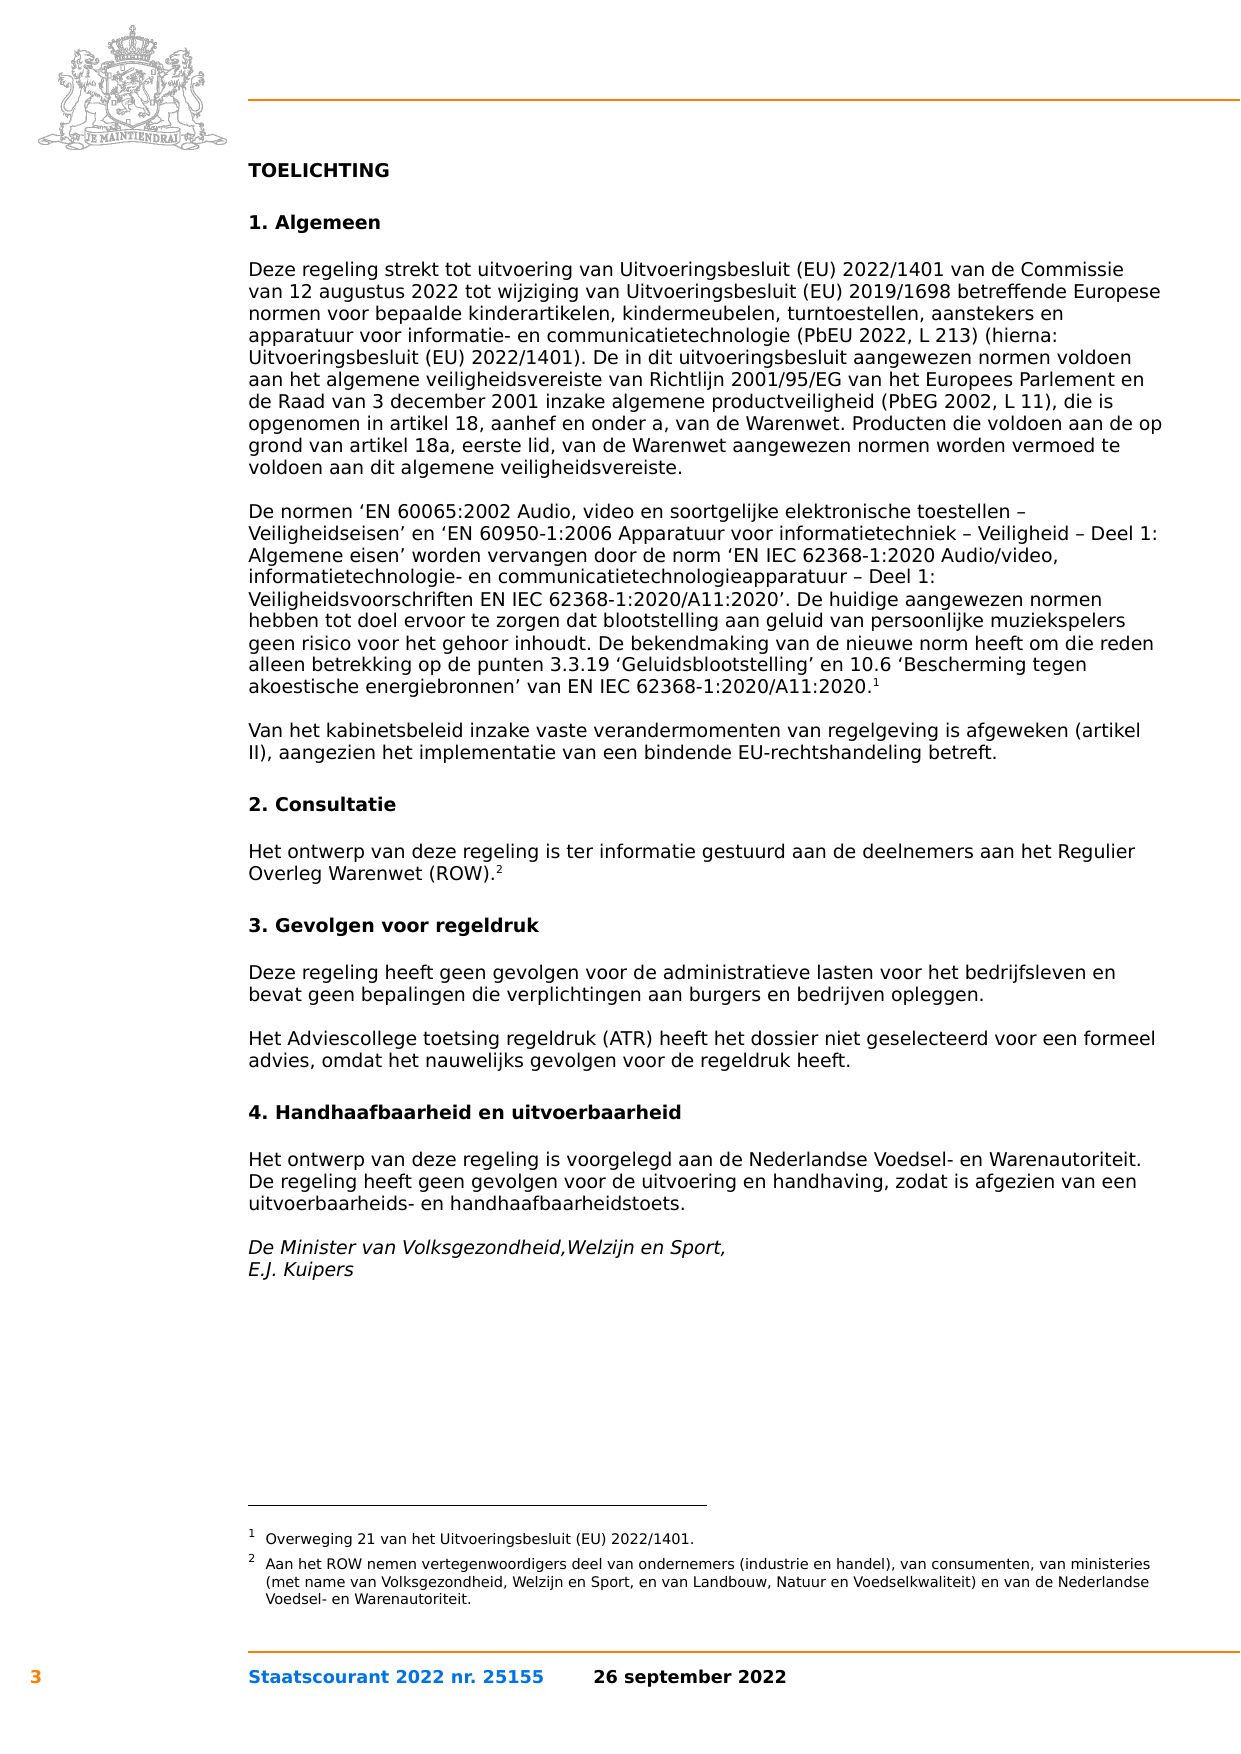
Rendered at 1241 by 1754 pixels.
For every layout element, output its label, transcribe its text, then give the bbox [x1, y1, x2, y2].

subtitle 2. Consultatie [248, 794, 1163, 816]
text Van het kabinetsbeleid inzake vaste verandermomenten van regelgeving is afgeweken (artikel II), aangezien het implementatie van een bindende EU-rechtshandeling betreft. [248, 720, 1163, 764]
text Overweging 21 van het Uitvoeringsbesluit (EU) 2022/1401. [248, 1527, 1163, 1549]
text Aan het ROW nemen vertegenwoordigers deel van ondernemers (industrie en handel), van consumenten, van ministeries (met name van Volksgezondheid, Welzijn en Sport, en van Landbouw, Natuur en Voedselkwaliteit) en van de Nederlandse Voedsel- en Warenautoriteit. [248, 1552, 1163, 1608]
text Deze regeling heeft geen gevolgen voor de administratieve lasten voor het bedrijfsleven en bevat geen bepalingen die verplichtingen aan burgers en bedrijven opleggen. [248, 962, 1163, 1006]
picture [38, 25, 227, 150]
text Het Adviescollege toetsing regeldruk (ATR) heeft het dossier niet geselecteerd voor een formeel advies, omdat het nauwelijks gevolgen voor de regeldruk heeft. [248, 1028, 1163, 1072]
text Het ontwerp van deze regeling is voorgelegd aan de Nederlandse Voedsel- en Warenautoriteit. De regeling heeft geen gevolgen voor de uitvoering en handhaving, zodat is afgezien van een uitvoerbaarheids- en handhaafbaarheidstoets. [248, 1149, 1163, 1215]
text De normen ‘EN 60065:2002 Audio, video en soortgelijke elektronische toestellen – Veiligheidseisen’ en ‘EN 60950-1:2006 Apparatuur voor informatietechniek – Veiligheid – Deel 1: Algemene eisen’ worden vervangen door de norm ‘EN IEC 62368-1:2020 Audio/video, informatietechnologie- en communicatietechnologieapparatuur – Deel 1: Veiligheidsvoorschriften EN IEC 62368-1:2020/A11:2020’. De huidige aangewezen normen hebben tot doel ervoor te zorgen dat blootstelling aan geluid van persoonlijke muziekspelers geen risico voor het gehoor inhoudt. De bekendmaking van de nieuwe norm heeft om die reden alleen betrekking op de punten 3.3.19 ‘Geluidsblootstelling’ en 10.6 ‘Bescherming tegen akoestische energiebronnen’ van EN IEC 62368-1:2020/A11:2020. [248, 501, 1163, 698]
text Deze regeling strekt tot uitvoering van Uitvoeringsbesluit (EU) 2022/1401 van de Commissie van 12 augustus 2022 tot wijziging van Uitvoeringsbesluit (EU) 2019/1698 betreffende Europese normen voor bepaalde kinderartikelen, kindermeubelen, turntoestellen, aanstekers en apparatuur voor informatie- en communicatietechnologie (PbEU 2022, L 213) (hierna: Uitvoeringsbesluit (EU) 2022/1401). De in dit uitvoeringsbesluit aangewezen normen voldoen aan het algemene veiligheidsvereiste van Richtlijn 2001/95/EG van het Europees Parlement en de Raad van 3 december 2001 inzake algemene productveiligheid (PbEG 2002, L 11), die is opgenomen in artikel 18, aanhef en onder a, van de Warenwet. Producten die voldoen aan de op grond van artikel 18a, eerste lid, van de Warenwet aangewezen normen worden vermoed te voldoen aan dit algemene veiligheidsvereiste. [248, 259, 1163, 479]
subtitle TOELICHTING [248, 160, 1163, 182]
subtitle 4. Handhaafbaarheid en uitvoerbaarheid [248, 1102, 1163, 1124]
subtitle 3. Gevolgen voor regeldruk [248, 915, 1163, 937]
text Het ontwerp van deze regeling is ter informatie gestuurd aan de deelnemers aan het Regulier Overleg Warenwet (ROW). [248, 841, 1163, 885]
subtitle 1. Algemeen [248, 212, 1163, 234]
text De Minister van Volksgezondheid,Welzijn en Sport, E.J. Kuipers [248, 1237, 1163, 1281]
